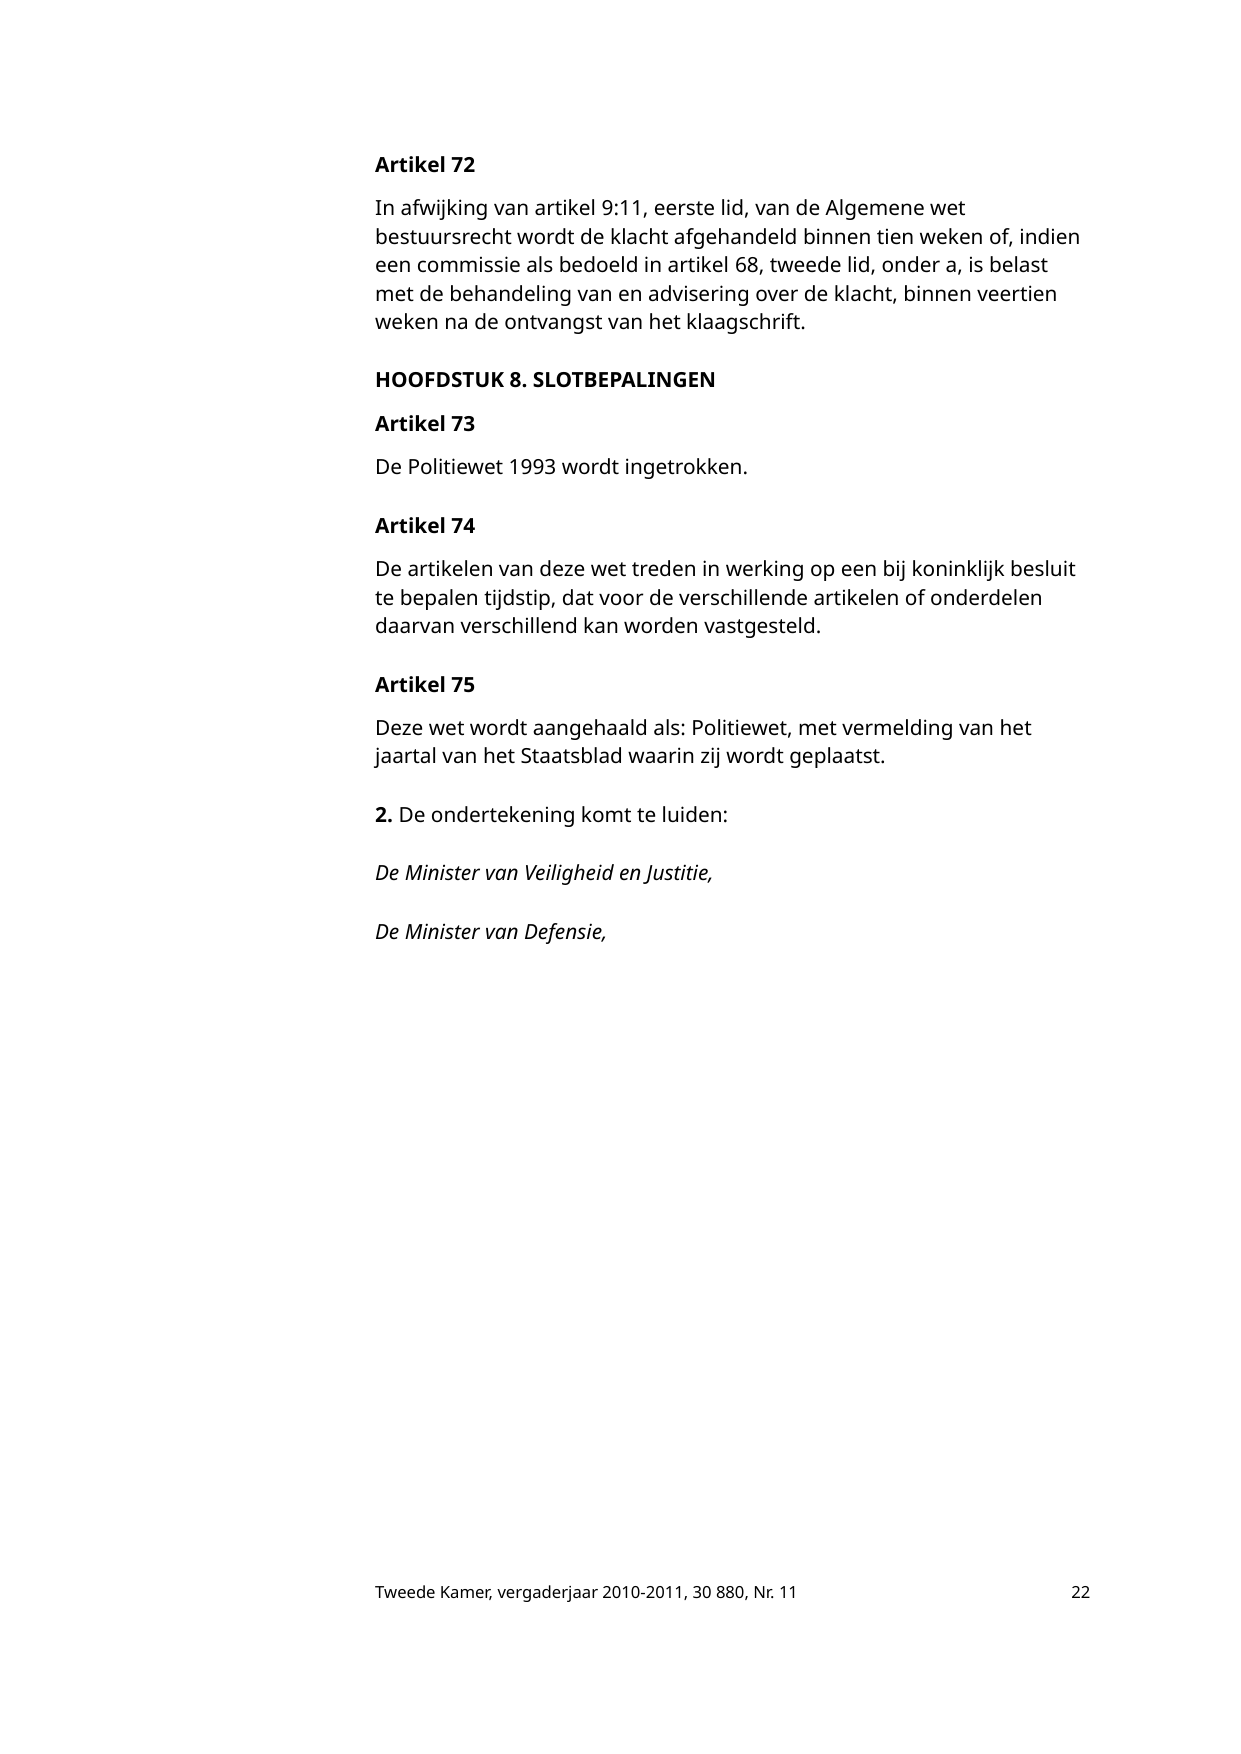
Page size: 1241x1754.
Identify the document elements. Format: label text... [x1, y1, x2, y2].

text 2. De ondertekening komt te luiden: [375, 800, 1090, 828]
text Artikel 74 [375, 511, 1090, 539]
text Artikel 73 [375, 409, 1090, 437]
text Deze wet wordt aangehaald als: Politiewet, met vermelding van het jaartal van het Staatsblad waarin zij wordt geplaatst. [375, 713, 1090, 770]
text In afwijking van artikel 9:11, eerste lid, van de Algemene wet bestuursrecht wordt de klacht afgehandeld binnen tien weken of, indien een commissie als bedoeld in artikel 68, tweede lid, onder a, is belast met de behandeling van en advisering over de klacht, binnen veertien weken na de ontvangst van het klaagschrift. [375, 193, 1090, 336]
text Artikel 72 [375, 150, 1090, 178]
text De Minister van Veiligheid en Justitie, [375, 858, 1090, 887]
text De artikelen van deze wet treden in werking op een bij koninklijk besluit te bepalen tijdstip, dat voor de verschillende artikelen of onderdelen daarvan verschillend kan worden vastgesteld. [375, 554, 1090, 640]
text De Minister van Defensie, [375, 917, 1090, 945]
text HOOFDSTUK 8. SLOTBEPALINGEN [375, 366, 1090, 394]
text Artikel 75 [375, 670, 1090, 698]
text De Politiewet 1993 wordt ingetrokken. [375, 452, 1090, 481]
